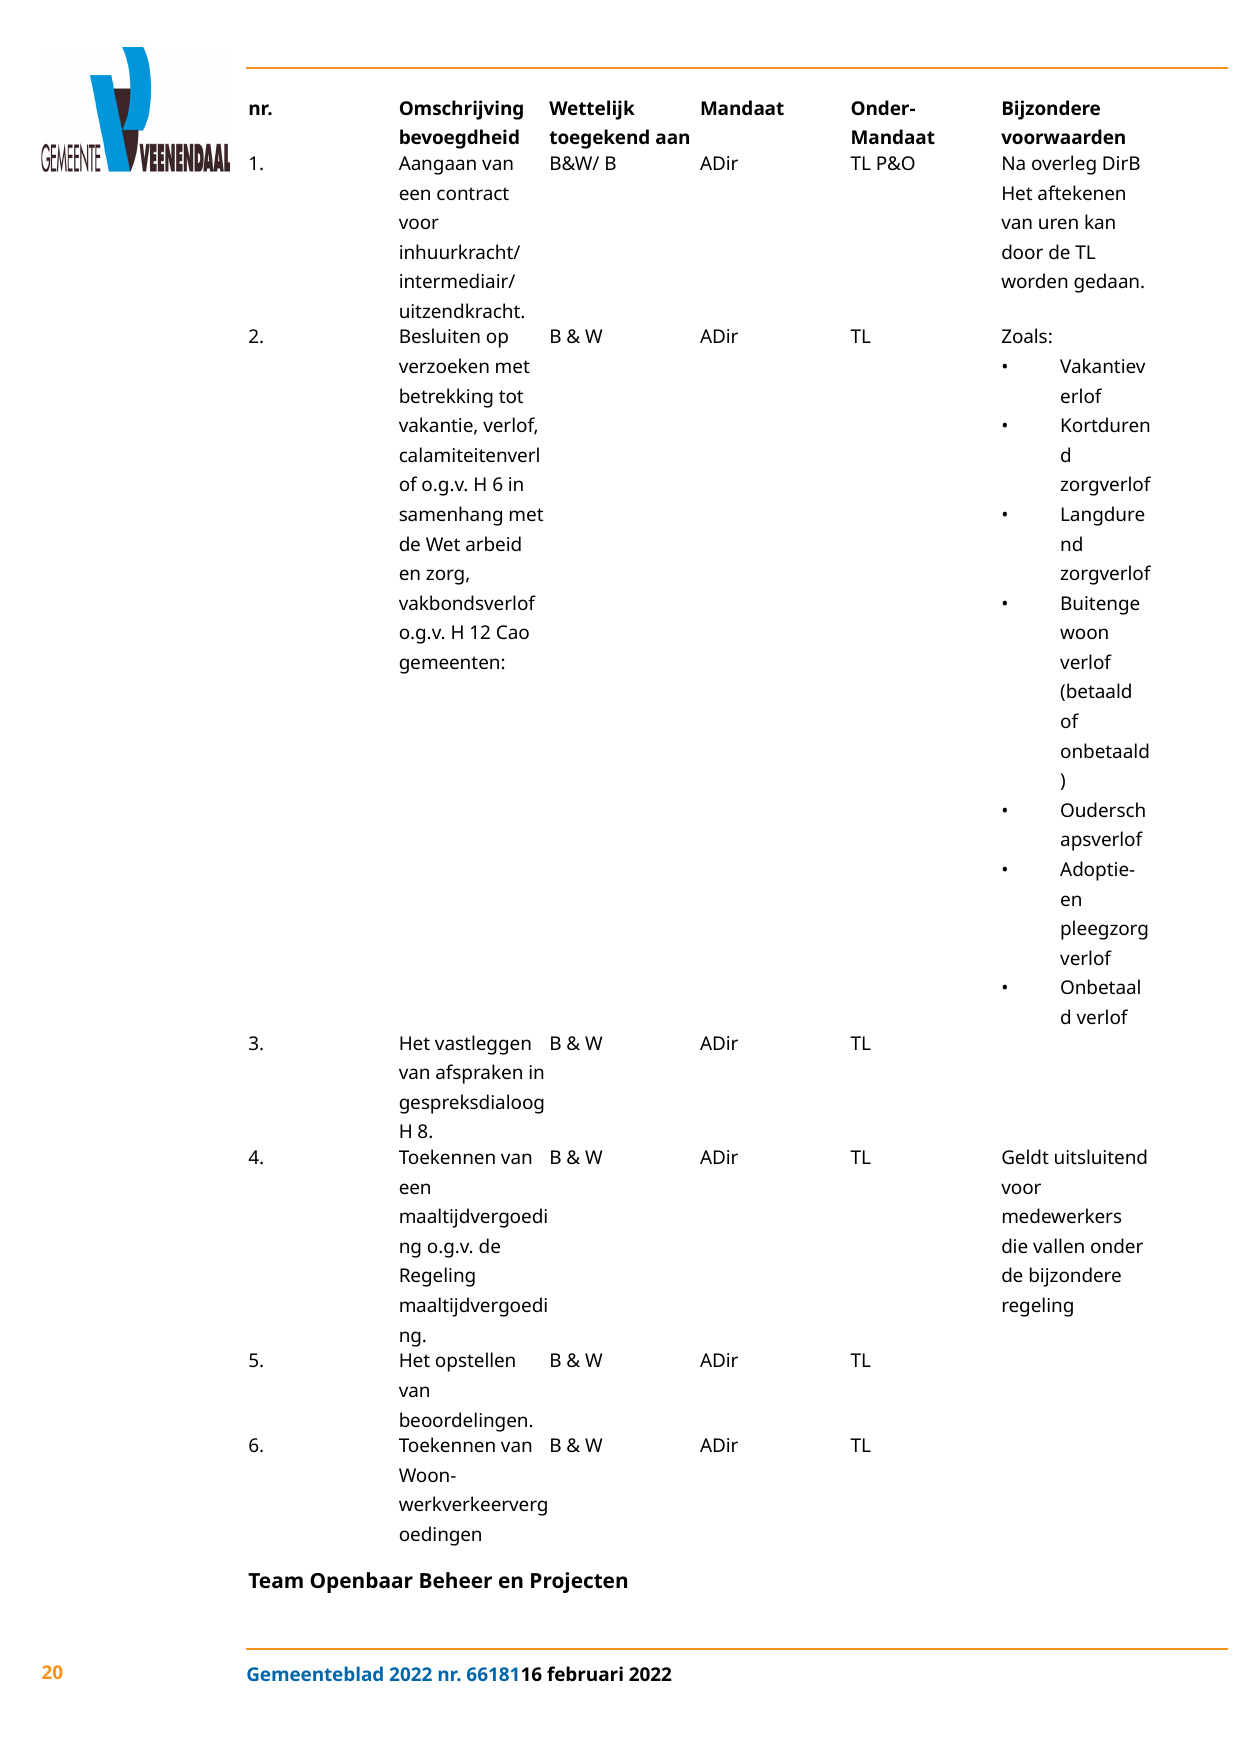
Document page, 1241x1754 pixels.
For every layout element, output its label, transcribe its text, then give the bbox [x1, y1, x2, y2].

table_cell 3. [248, 1030, 398, 1144]
table_header Wettelijk toegekend aan [549, 95, 700, 150]
table_header Bijzondere voorwaarden [1001, 95, 1152, 150]
picture [41, 47, 130, 172]
table_cell ADir [700, 1030, 850, 1144]
table_cell B&W/ B [549, 150, 700, 324]
table_cell TL [850, 1348, 1001, 1432]
table_cell Aangaan van een contract voor inhuurkracht/ intermediair/ uitzendkracht. [399, 150, 549, 324]
table_header Onder- Mandaat [850, 95, 1001, 150]
table_cell B & W [549, 1433, 700, 1547]
table_cell [1001, 1348, 1152, 1432]
table_cell ADir [700, 150, 850, 324]
table_cell 6. [248, 1433, 398, 1547]
table_cell TL P&O [850, 150, 1001, 324]
text Team Openbaar Beheer en Projecten [248, 1566, 1152, 1595]
table_cell ADir [700, 1144, 850, 1348]
table_cell TL [850, 324, 1001, 1030]
table_cell Besluiten op verzoeken met betrekking tot vakantie, verlof, calamiteitenverlof o.g.v. H 6 in samenhang met de Wet arbeid en zorg, vakbondsverlof o.g.v. H 12 Cao gemeenten: [399, 324, 549, 1030]
table_cell [1001, 1030, 1152, 1144]
table_cell Geldt uitsluitend voor medewerkers die vallen onder de bijzondere regeling [1001, 1144, 1152, 1348]
table_cell Toekennen van Woon-werkverkeervergoedingen [399, 1433, 549, 1547]
table_cell Toekennen van een maaltijdvergoeding o.g.v. de Regeling maaltijdvergoeding. [399, 1144, 549, 1348]
table_cell Het opstellen van beoordelingen. [399, 1348, 549, 1432]
table_cell 4. [248, 1144, 398, 1348]
table_cell B & W [549, 1030, 700, 1144]
table_cell ADir [700, 1348, 850, 1432]
table_cell Zoals: Vakantieverlof Kortdurend zorgverlof Langdurend zorgverlof Buitengewoon verlof (betaald of onbetaald) Ouderschapsverlof Adoptie- en pleegzorgverlof Onbetaald verlof [1001, 324, 1152, 1030]
table_cell TL [850, 1144, 1001, 1348]
table_cell TL [850, 1030, 1001, 1144]
table_header Mandaat [700, 95, 850, 150]
table_cell [1001, 1433, 1152, 1547]
table_cell TL [850, 1433, 1001, 1547]
table_cell 1. [248, 150, 398, 324]
table_header nr. [248, 95, 398, 150]
table_header Omschrijving bevoegdheid [399, 95, 549, 150]
table_cell B & W [549, 324, 700, 1030]
table_cell 5. [248, 1348, 398, 1432]
table_cell B & W [549, 1144, 700, 1348]
table_cell ADir [700, 324, 850, 1030]
table_cell B & W [549, 1348, 700, 1432]
table_cell Na overleg DirB Het aftekenen van uren kan door de TL worden gedaan. [1001, 150, 1152, 324]
picture [123, 47, 231, 172]
table_cell Het vastleggen van afspraken in gespreksdialoog H 8. [399, 1030, 549, 1144]
table_cell 2. [248, 324, 398, 1030]
table_cell ADir [700, 1433, 850, 1547]
